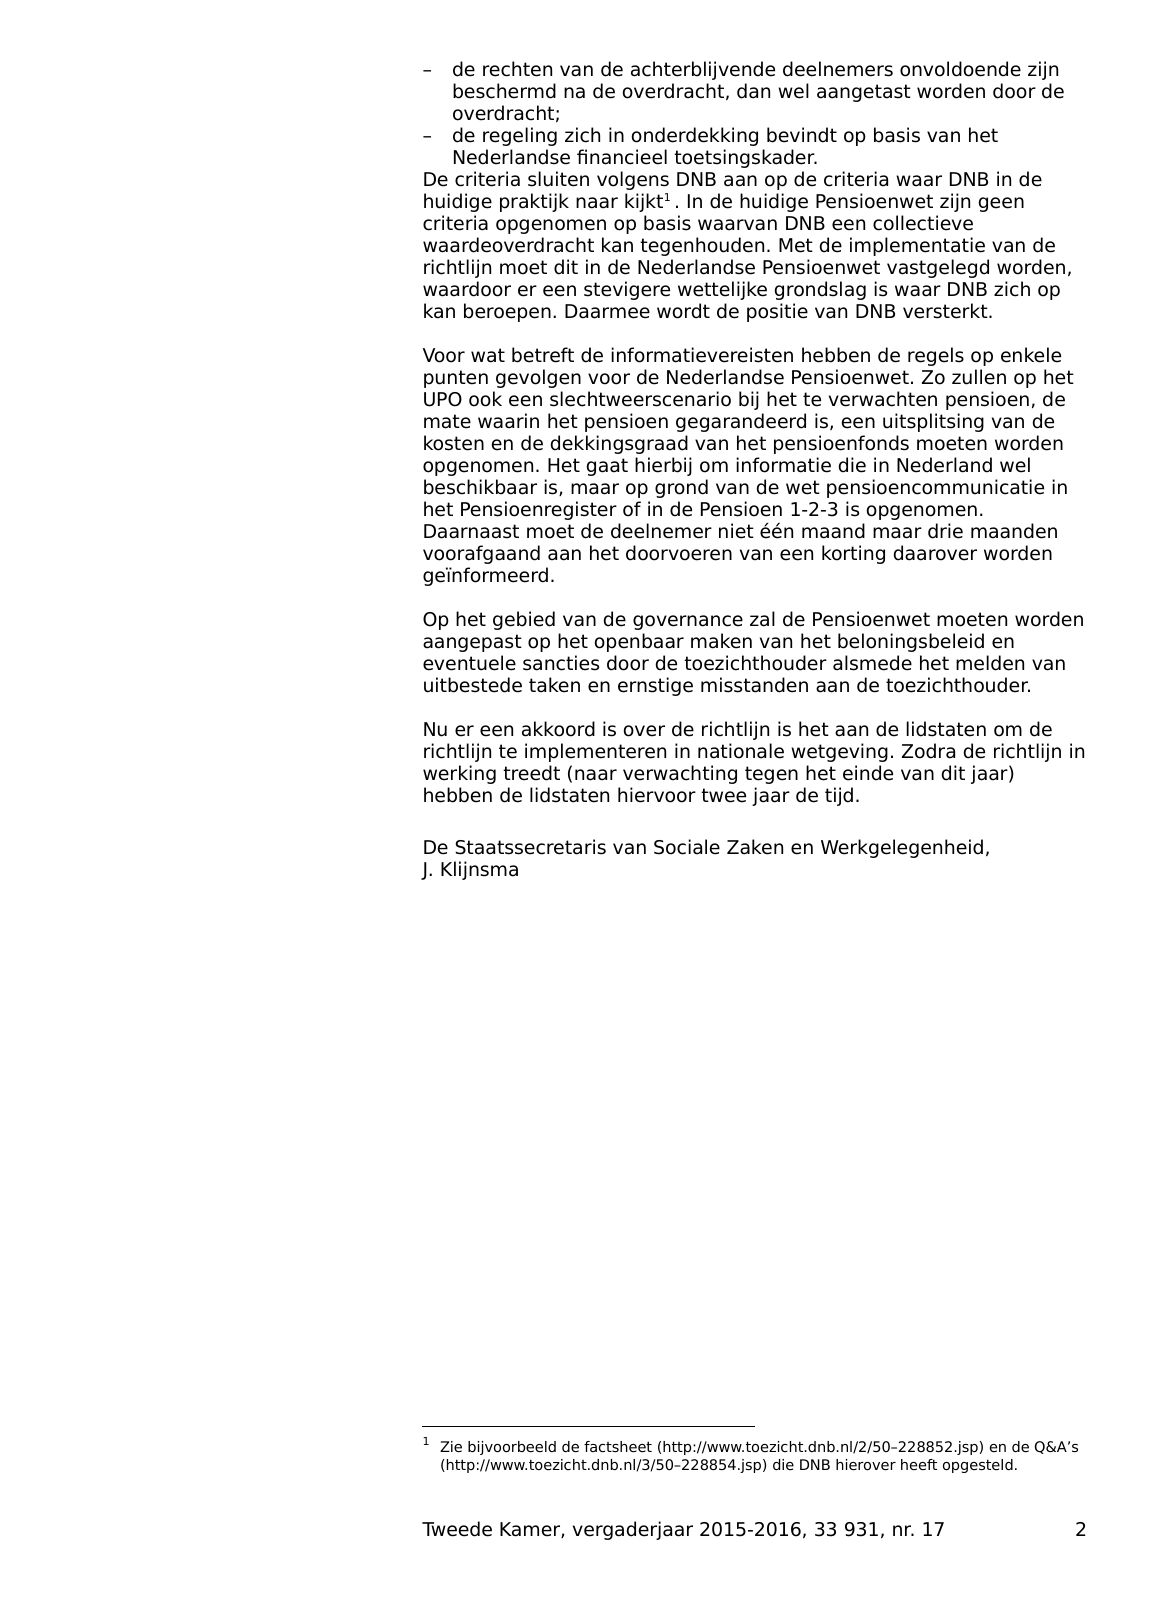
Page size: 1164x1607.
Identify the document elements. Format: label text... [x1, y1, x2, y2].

text – de rechten van de achterblijvende deelnemers onvoldoende zijn beschermd na de overdracht, dan wel aangetast worden door de overdracht; [422, 59, 1087, 125]
text Op het gebied van de governance zal de Pensioenwet moeten worden aangepast op het openbaar maken van het beloningsbeleid en eventuele sancties door de toezichthouder alsmede het melden van uitbestede taken en ernstige misstanden aan de toezichthouder. [422, 609, 1087, 697]
text Voor wat betreft de informatievereisten hebben de regels op enkele punten gevolgen voor de Nederlandse Pensioenwet. Zo zullen op het UPO ook een slechtweerscenario bij het te verwachten pensioen, de mate waarin het pensioen gegarandeerd is, een uitsplitsing van de kosten en de dekkingsgraad van het pensioenfonds moeten worden opgenomen. Het gaat hierbij om informatie die in Nederland wel beschikbaar is, maar op grond van de wet pensioencommunicatie in het Pensioenregister of in de Pensioen 1-2-3 is opgenomen. Daarnaast moet de deelnemer niet één maand maar drie maanden voorafgaand aan het doorvoeren van een korting daarover worden geïnformeerd. [422, 345, 1087, 587]
text – de regeling zich in onderdekking bevindt op basis van het Nederlandse financieel toetsingskader. [422, 125, 1087, 169]
text De Staatssecretaris van Sociale Zaken en Werkgelegenheid, J. Klijnsma [422, 837, 1087, 881]
text Nu er een akkoord is over de richtlijn is het aan de lidstaten om de richtlijn te implementeren in nationale wetgeving. Zodra de richtlijn in werking treedt (naar verwachting tegen het einde van dit jaar) hebben de lidstaten hiervoor twee jaar de tijd. [422, 719, 1087, 807]
text Zie bijvoorbeeld de factsheet (http://www.toezicht.dnb.nl/2/50–228852.jsp) en de Q&A’s (http://www.toezicht.dnb.nl/3/50–228854.jsp) die DNB hierover heeft opgesteld. [422, 1435, 1087, 1474]
text De criteria sluiten volgens DNB aan op de criteria waar DNB in de huidige praktijk naar kijkt. In de huidige Pensioenwet zijn geen criteria opgenomen op basis waarvan DNB een collectieve waardeoverdracht kan tegenhouden. Met de implementatie van de richtlijn moet dit in de Nederlandse Pensioenwet vastgelegd worden, waardoor er een stevigere wettelijke grondslag is waar DNB zich op kan beroepen. Daarmee wordt de positie van DNB versterkt. [422, 169, 1087, 323]
